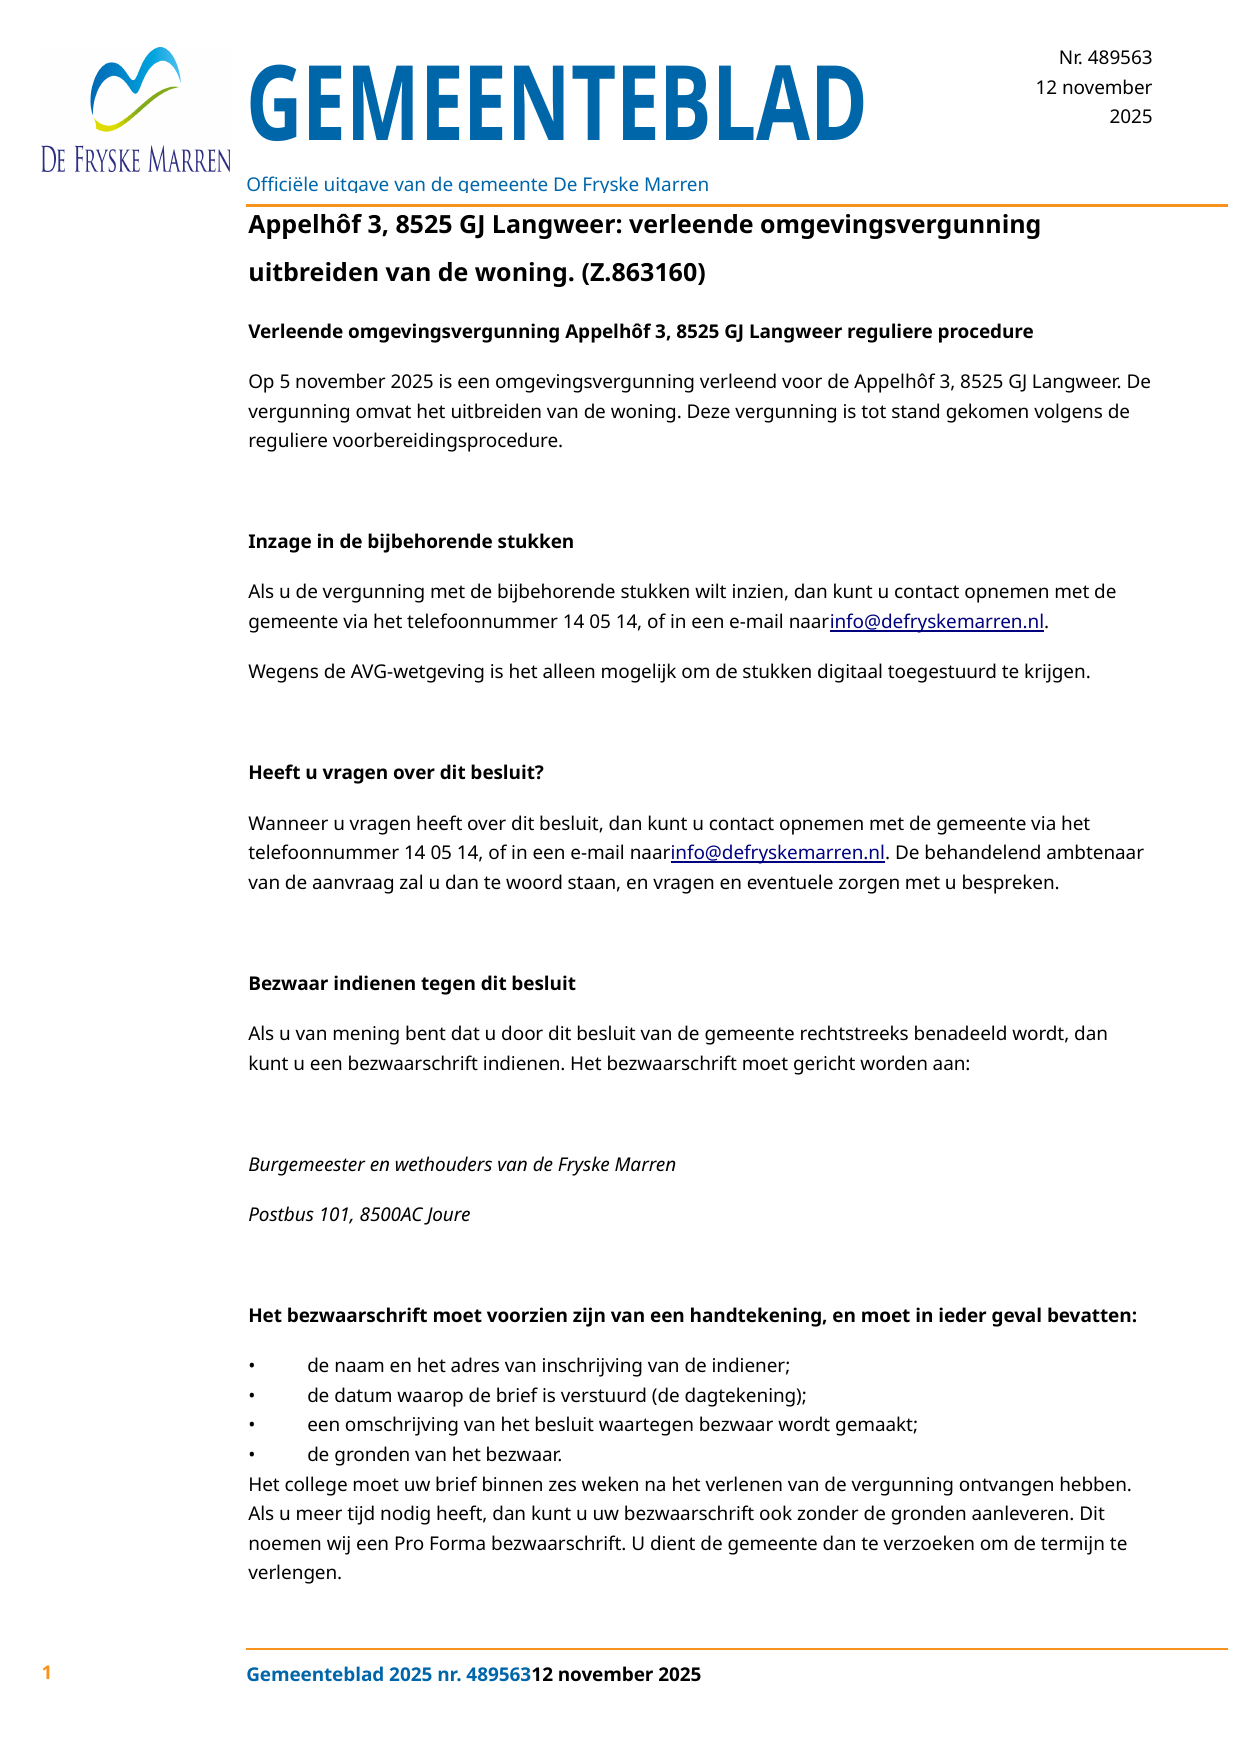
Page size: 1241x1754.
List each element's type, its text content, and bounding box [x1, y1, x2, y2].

list de gronden van het bezwaar. [248, 1441, 1152, 1467]
text Als u van mening bent dat u door dit besluit van de gemeente rechtstreeks benadeeld wordt, dan kunt u een bezwaarschrift indienen. Het bezwaarschrift moet gericht worden aan: [248, 1020, 1152, 1076]
picture [41, 47, 231, 172]
text Op 5 november 2025 is een omgevingsvergunning verleend voor de Appelhôf 3, 8525 GJ Langweer. De vergunning omvat het uitbreiden van de woning. Deze vergunning is tot stand gekomen volgens de reguliere voorbereidingsprocedure. [248, 368, 1152, 453]
list een omschrijving van het besluit waartegen bezwaar wordt gemaakt; [248, 1412, 1152, 1437]
text Wegens de AVG-wetgeving is het alleen mogelijk om de stukken digitaal toegestuurd te krijgen. [248, 659, 1152, 684]
text Appelhôf 3, 8525 GJ Langweer: verleende omgevingsvergunning uitbreiden van de woning. (Z.863160) [248, 207, 1152, 288]
list de naam en het adres van inschrijving van de indiener; [248, 1352, 1152, 1378]
text Als u de vergunning met de bijbehorende stukken wilt inzien, dan kunt u contact opnemen met de gemeente via het telefoonnummer 14 05 14, of in een e-mail naarinfo@defryskemarren.nl. [248, 579, 1152, 634]
text Burgemeester en wethouders van de Fryske Marren [248, 1151, 1152, 1177]
text Het bezwaarschrift moet voorzien zijn van een handtekening, en moet in ieder geval bevatten: [248, 1302, 1152, 1328]
text Heeft u vragen over dit besluit? [248, 759, 1152, 785]
text Inzage in de bijbehorende stukken [248, 528, 1152, 554]
list de datum waarop de brief is verstuurd (de dagtekening); [248, 1382, 1152, 1408]
text Postbus 101, 8500AC Joure [248, 1201, 1152, 1227]
text Verleende omgevingsvergunning Appelhôf 3, 8525 GJ Langweer reguliere procedure [248, 318, 1152, 344]
text Wanneer u vragen heeft over dit besluit, dan kunt u contact opnemen met de gemeente via het telefoonnummer 14 05 14, of in een e-mail naarinfo@defryskemarren.nl. De behandelend ambtenaar van de aanvraag zal u dan te woord staan, en vragen en eventuele zorgen met u bespreken. [248, 810, 1152, 895]
text Het college moet uw brief binnen zes weken na het verlenen van de vergunning ontvangen hebben. Als u meer tijd nodig heeft, dan kunt u uw bezwaarschrift ook zonder de gronden aanleveren. Dit noemen wij een Pro Forma bezwaarschrift. U dient de gemeente dan te verzoeken om de termijn te verlengen. [248, 1471, 1152, 1585]
text Bezwaar indienen tegen dit besluit [248, 970, 1152, 996]
